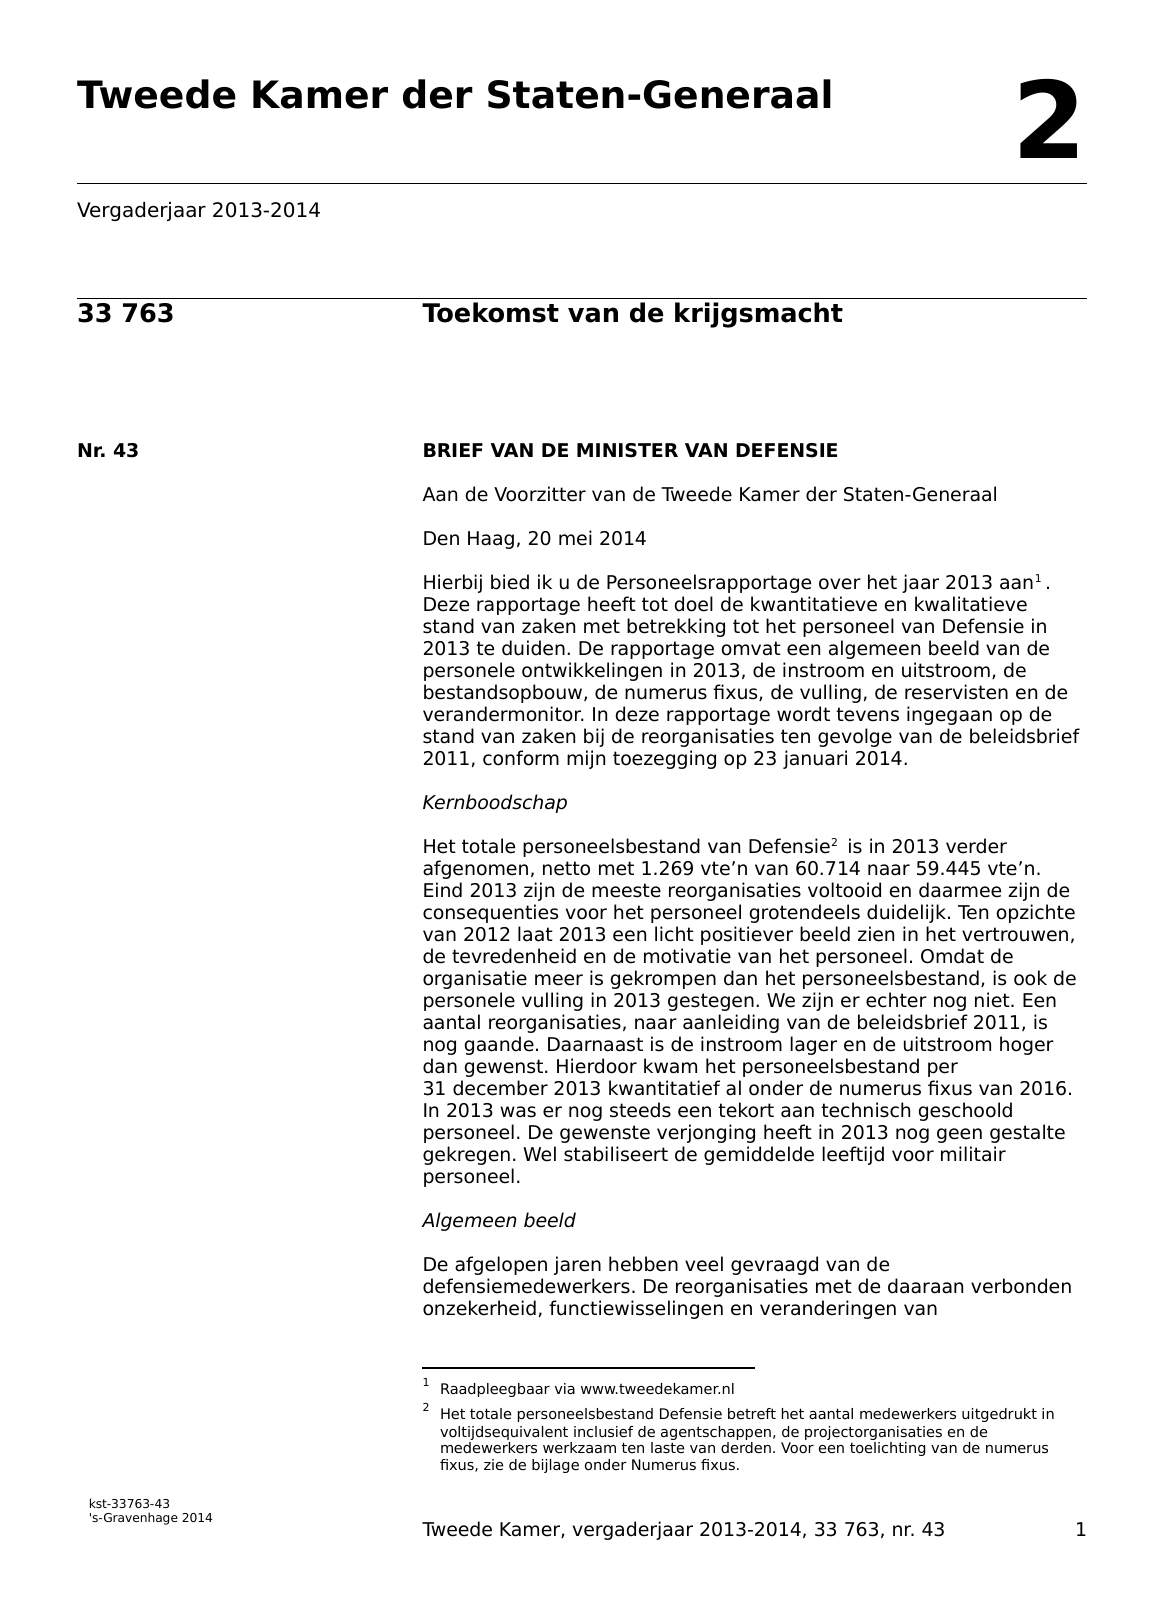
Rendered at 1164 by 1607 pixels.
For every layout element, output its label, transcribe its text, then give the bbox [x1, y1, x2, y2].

text Aan de Voorzitter van de Tweede Kamer der Staten-Generaal [422, 484, 1087, 506]
text De afgelopen jaren hebben veel gevraagd van de defensiemedewerkers. De reorganisaties met de daaraan verbonden onzekerheid, functiewisselingen en veranderingen van [422, 1254, 1087, 1320]
subtitle Nr. 43 BRIEF VAN DE MINISTER VAN DEFENSIE [77, 440, 1087, 462]
text Het totale personeelsbestand Defensie betreft het aantal medewerkers uitgedrukt in voltijdsequivalent inclusief de agentschappen, de projectorganisaties en de medewerkers werkzaam ten laste van derden. Voor een toelichting van de numerus fixus, zie de bijlage onder Numerus fixus. [422, 1402, 1087, 1474]
text Den Haag, 20 mei 2014 [422, 528, 1087, 550]
text 's-Gravenhage 2014 [88, 1511, 323, 1525]
table_header Tweede Kamer der Staten-Generaal [77, 59, 886, 183]
subtitle Algemeen beeld [422, 1210, 1087, 1232]
text Hierbij bied ik u de Personeelsrapportage over het jaar 2013 aan. Deze rapportage heeft tot doel de kwantitatieve en kwalitatieve stand van zaken met betrekking tot het personeel van Defensie in 2013 te duiden. De rapportage omvat een algemeen beeld van de personele ontwikkelingen in 2013, de instroom en uitstroom, de bestandsopbouw, de numerus fixus, de vulling, de reservisten en de verandermonitor. In deze rapportage wordt tevens ingegaan op de stand van zaken bij de reorganisaties ten gevolge van de beleidsbrief 2011, conform mijn toezegging op 23 januari 2014. [422, 572, 1087, 770]
text kst-33763-43 [88, 1497, 323, 1511]
subtitle Kernboodschap [422, 792, 1087, 814]
text Raadpleegbaar via www.tweedekamer.nl [422, 1377, 1087, 1399]
subtitle 33 763 Toekomst van de krijgsmacht [77, 299, 1087, 329]
text Het totale personeelsbestand van Defensie is in 2013 verder afgenomen, netto met 1.269 vte’n van 60.714 naar 59.445 vte’n. Eind 2013 zijn de meeste reorganisaties voltooid en daarmee zijn de consequenties voor het personeel grotendeels duidelijk. Ten opzichte van 2012 laat 2013 een licht positiever beeld zien in het vertrouwen, de tevredenheid en de motivatie van het personeel. Omdat de organisatie meer is gekrompen dan het personeelsbestand, is ook de personele vulling in 2013 gestegen. We zijn er echter nog niet. Een aantal reorganisaties, naar aanleiding van de beleidsbrief 2011, is nog gaande. Daarnaast is de instroom lager en de uitstroom hoger dan gewenst. Hierdoor kwam het personeelsbestand per 31 december 2013 kwantitatief al onder de numerus fixus van 2016. In 2013 was er nog steeds een tekort aan technisch geschoold personeel. De gewenste verjonging heeft in 2013 nog geen gestalte gekregen. Wel stabiliseert de gemiddelde leeftijd voor militair personeel. [422, 836, 1087, 1188]
table_header 2 [886, 59, 1087, 183]
table_cell Vergaderjaar 2013-2014 [77, 184, 1087, 298]
